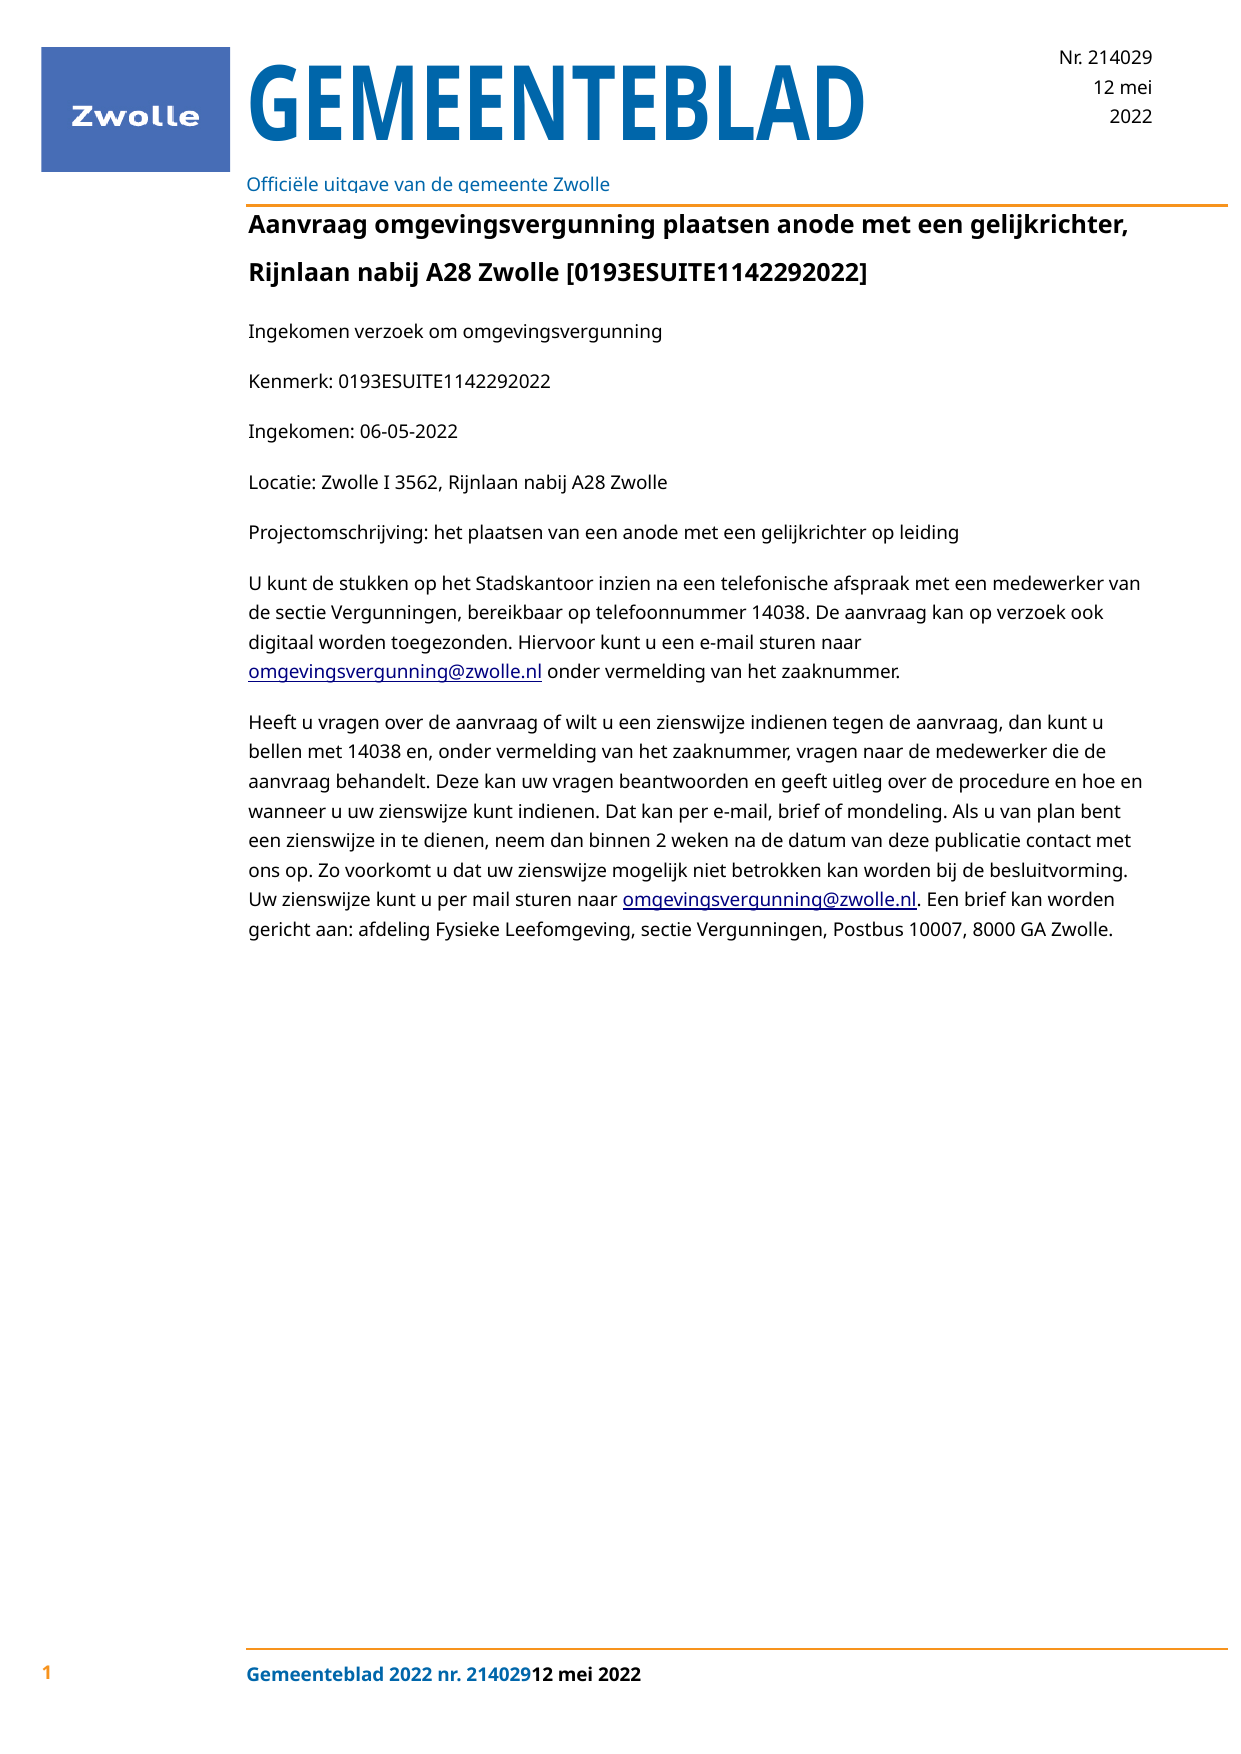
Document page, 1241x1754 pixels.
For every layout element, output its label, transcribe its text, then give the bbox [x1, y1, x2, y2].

picture [41, 47, 231, 172]
text Kenmerk: 0193ESUITE1142292022 [248, 368, 1152, 394]
text U kunt de stukken op het Stadskantoor inzien na een telefonische afspraak met een medewerker van de sectie Vergunningen, bereikbaar op telefoonnummer 14038. De aanvraag kan op verzoek ook digitaal worden toegezonden. Hiervoor kunt u een e-mail sturen naar omgevingsvergunning@zwolle.nl onder vermelding van het zaaknummer. [248, 570, 1152, 684]
text Ingekomen: 06-05-2022 [248, 419, 1152, 444]
text Projectomschrijving: het plaatsen van een anode met een gelijkrichter op leiding [248, 519, 1152, 545]
text Ingekomen verzoek om omgevingsvergunning [248, 318, 1152, 344]
text Aanvraag omgevingsvergunning plaatsen anode met een gelijkrichter, Rijnlaan nabij A28 Zwolle [0193ESUITE1142292022] [248, 207, 1152, 288]
text Locatie: Zwolle I 3562, Rijnlaan nabij A28 Zwolle [248, 469, 1152, 495]
text Heeft u vragen over de aanvraag of wilt u een zienswijze indienen tegen de aanvraag, dan kunt u bellen met 14038 en, onder vermelding van het zaaknummer, vragen naar de medewerker die de aanvraag behandelt. Deze kan uw vragen beantwoorden en geeft uitleg over de procedure en hoe en wanneer u uw zienswijze kunt indienen. Dat kan per e-mail, brief of mondeling. Als u van plan bent een zienswijze in te dienen, neem dan binnen 2 weken na de datum van deze publicatie contact met ons op. Zo voorkomt u dat uw zienswijze mogelijk niet betrokken kan worden bij de besluitvorming. Uw zienswijze kunt u per mail sturen naar omgevingsvergunning@zwolle.nl. Een brief kan worden gericht aan: afdeling Fysieke Leefomgeving, sectie Vergunningen, Postbus 10007, 8000 GA Zwolle. [248, 709, 1152, 942]
